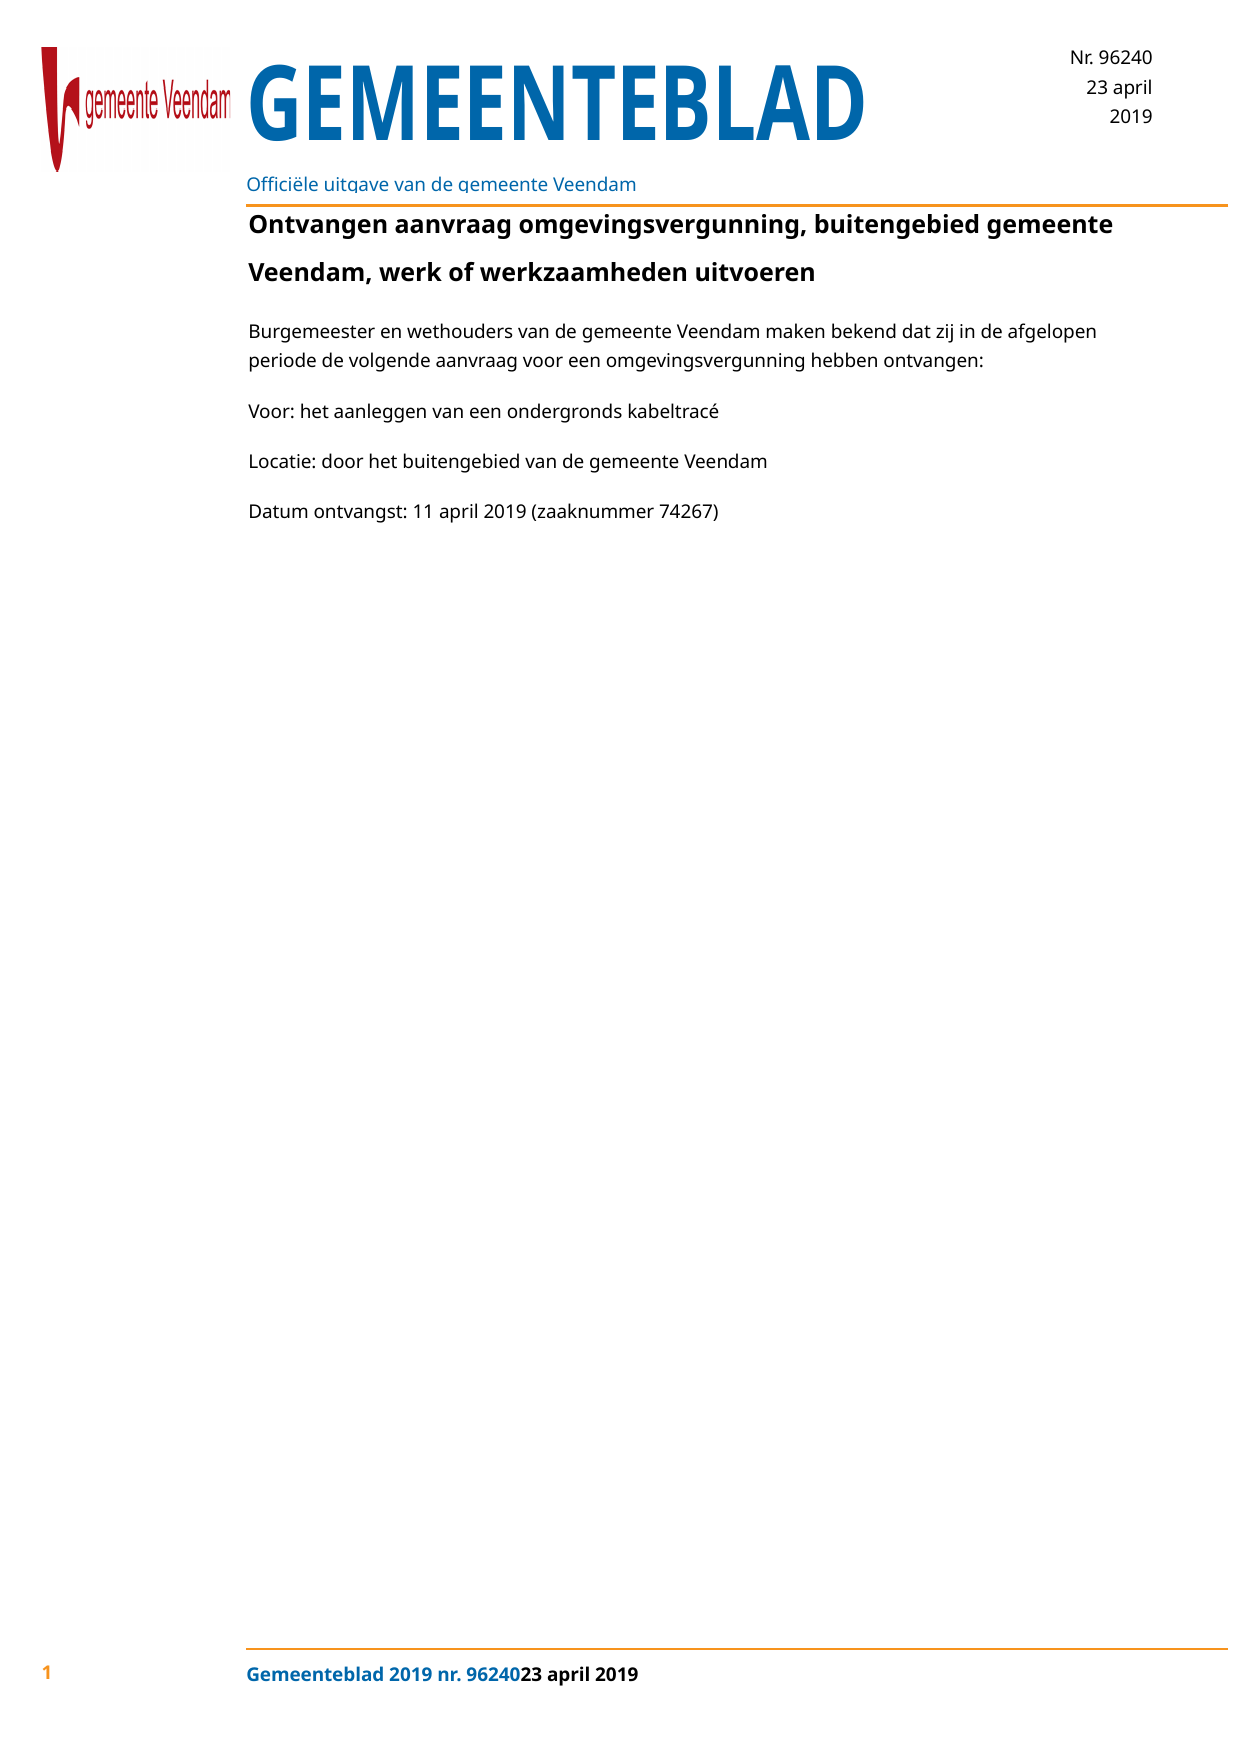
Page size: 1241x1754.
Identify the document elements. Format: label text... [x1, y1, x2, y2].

text Voor: het aanleggen van een ondergronds kabeltracé [248, 398, 1152, 424]
text Locatie: door het buitengebied van de gemeente Veendam [248, 448, 1152, 474]
picture [41, 47, 231, 172]
text Burgemeester en wethouders van de gemeente Veendam maken bekend dat zij in de afgelopen periode de volgende aanvraag voor een omgevingsvergunning hebben ontvangen: [248, 318, 1152, 373]
text Ontvangen aanvraag omgevingsvergunning, buitengebied gemeente Veendam, werk of werkzaamheden uitvoeren [248, 207, 1152, 288]
text Datum ontvangst: 11 april 2019 (zaaknummer 74267) [248, 499, 1152, 524]
